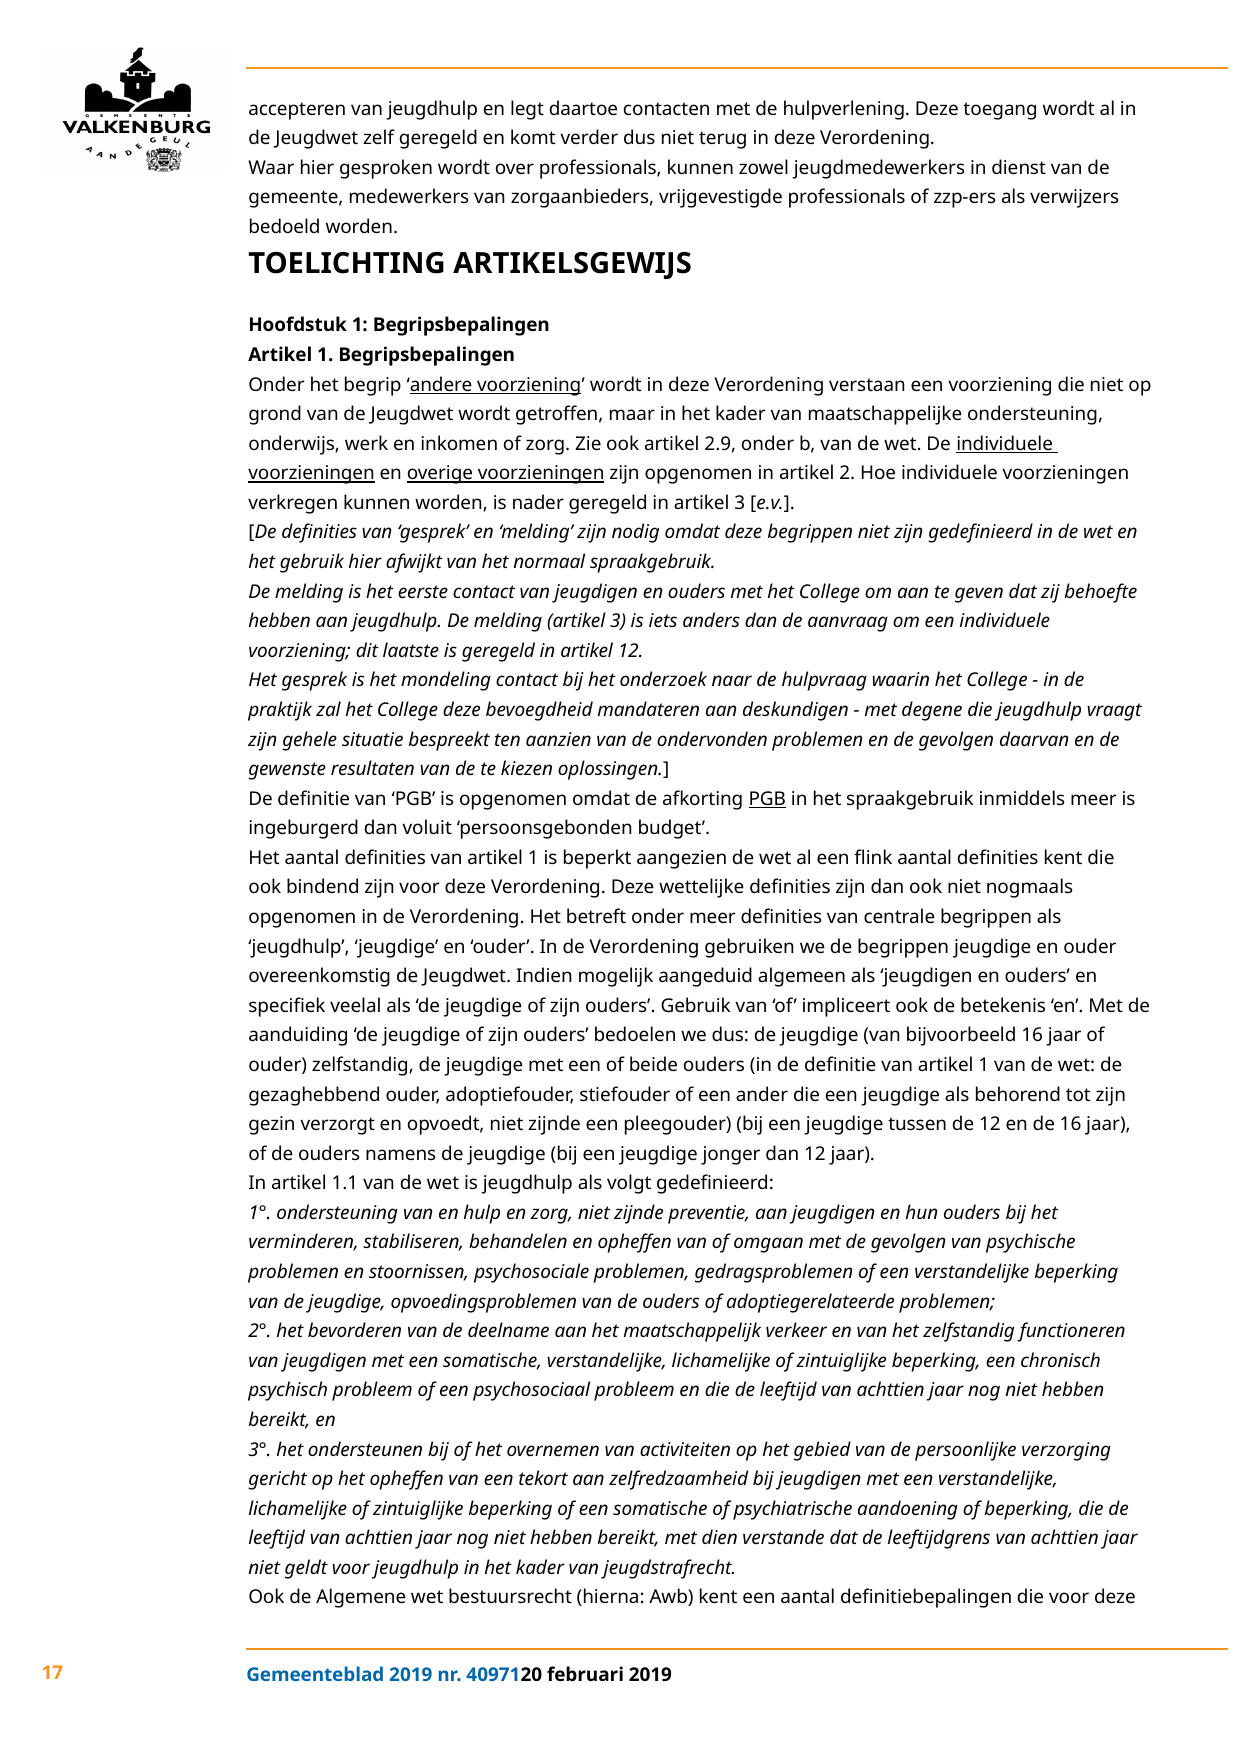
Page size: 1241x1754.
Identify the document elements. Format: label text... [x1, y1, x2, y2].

text 2°. het bevorderen van de deelname aan het maatschappelijk verkeer en van het zelfstandig functioneren van jeugdigen met een somatische, verstandelijke, lichamelijke of zintuiglijke beperking, een chronisch psychisch probleem of een psychosociaal probleem en die de leeftijd van achttien jaar nog niet hebben bereikt, en [248, 1317, 1152, 1432]
text In artikel 1.1 van de wet is jeugdhulp als volgt gedefinieerd: [248, 1169, 1152, 1195]
text Het aantal definities van artikel 1 is beperkt aangezien de wet al een flink aantal definities kent die ook bindend zijn voor deze Verordening. Deze wettelijke definities zijn dan ook niet nogmaals opgenomen in de Verordening. Het betreft onder meer definities van centrale begrippen als ‘jeugdhulp’, ‘jeugdige’ en ‘ouder’. In de Verordening gebruiken we de begrippen jeugdige en ouder overeenkomstig de Jeugdwet. Indien mogelijk aangeduid algemeen als ‘jeugdigen en ouders’ en specifiek veelal als ‘de jeugdige of zijn ouders’. Gebruik van ‘of’ impliceert ook de betekenis ‘en’. Met de aanduiding ‘de jeugdige of zijn ouders’ bedoelen we dus: de jeugdige (van bijvoorbeeld 16 jaar of ouder) zelfstandig, de jeugdige met een of beide ouders (in de definitie van artikel 1 van de wet: de gezaghebbend ouder, adoptiefouder, stiefouder of een ander die een jeugdige als behorend tot zijn gezin verzorgt en opvoedt, niet zijnde een pleegouder) (bij een jeugdige tussen de 12 en de 16 jaar), of de ouders namens de jeugdige (bij een jeugdige jonger dan 12 jaar). [248, 844, 1152, 1166]
text TOELICHTING ARTIKELSGEWIJS [248, 243, 1152, 282]
text [De definities van ‘gesprek’ en ‘melding’ zijn nodig omdat deze begrippen niet zijn gedefinieerd in de wet en het gebruik hier afwijkt van het normaal spraakgebruik. [248, 519, 1152, 574]
text Waar hier gesproken wordt over professionals, kunnen zowel jeugdmedewerkers in dienst van de gemeente, medewerkers van zorgaanbieders, vrijgevestigde professionals of zzp-ers als verwijzers bedoeld worden. [248, 154, 1152, 239]
picture [41, 47, 231, 172]
text Artikel 1. Begripsbepalingen [248, 341, 1152, 367]
text Ook de Algemene wet bestuursrecht (hierna: Awb) kent een aantal definitiebepalingen die voor deze [248, 1584, 1152, 1609]
text accepteren van jeugdhulp en legt daartoe contacten met de hulpverlening. Deze toegang wordt al in de Jeugdwet zelf geregeld en komt verder dus niet terug in deze Verordening. [248, 95, 1152, 150]
text 3°. het ondersteunen bij of het overnemen van activiteiten op het gebied van de persoonlijke verzorging gericht op het opheffen van een tekort aan zelfredzaamheid bij jeugdigen met een verstandelijke, lichamelijke of zintuiglijke beperking of een somatische of psychiatrische aandoening of beperking, die de leeftijd van achttien jaar nog niet hebben bereikt, met dien verstande dat de leeftijdgrens van achttien jaar niet geldt voor jeugdhulp in het kader van jeugdstrafrecht. [248, 1436, 1152, 1580]
text 1°. ondersteuning van en hulp en zorg, niet zijnde preventie, aan jeugdigen en hun ouders bij het verminderen, stabiliseren, behandelen en opheffen van of omgaan met de gevolgen van psychische problemen en stoornissen, psychosociale problemen, gedragsproblemen of een verstandelijke beperking van de jeugdige, opvoedingsproblemen van de ouders of adoptiegerelateerde problemen; [248, 1199, 1152, 1313]
text Hoofdstuk 1: Begripsbepalingen [248, 312, 1152, 337]
text De definitie van ‘PGB’ is opgenomen omdat de afkorting PGB in het spraakgebruik inmiddels meer is ingeburgerd dan voluit ‘persoonsgebonden budget’. [248, 785, 1152, 840]
text De melding is het eerste contact van jeugdigen en ouders met het College om aan te geven dat zij behoefte hebben aan jeugdhulp. De melding (artikel 3) is iets anders dan de aanvraag om een individuele voorziening; dit laatste is geregeld in artikel 12. [248, 578, 1152, 663]
text Het gesprek is het mondeling contact bij het onderzoek naar de hulpvraag waarin het College - in de praktijk zal het College deze bevoegdheid mandateren aan deskundigen - met degene die jeugdhulp vraagt zijn gehele situatie bespreekt ten aanzien van de ondervonden problemen en de gevolgen daarvan en de gewenste resultaten van de te kiezen oplossingen.] [248, 667, 1152, 781]
text Onder het begrip ‘andere voorziening’ wordt in deze Verordening verstaan een voorziening die niet op grond van de Jeugdwet wordt getroffen, maar in het kader van maatschappelijke ondersteuning, onderwijs, werk en inkomen of zorg. Zie ook artikel 2.9, onder b, van de wet. De individuele voorzieningen en overige voorzieningen zijn opgenomen in artikel 2. Hoe individuele voorzieningen verkregen kunnen worden, is nader geregeld in artikel 3 [e.v.]. [248, 371, 1152, 515]
